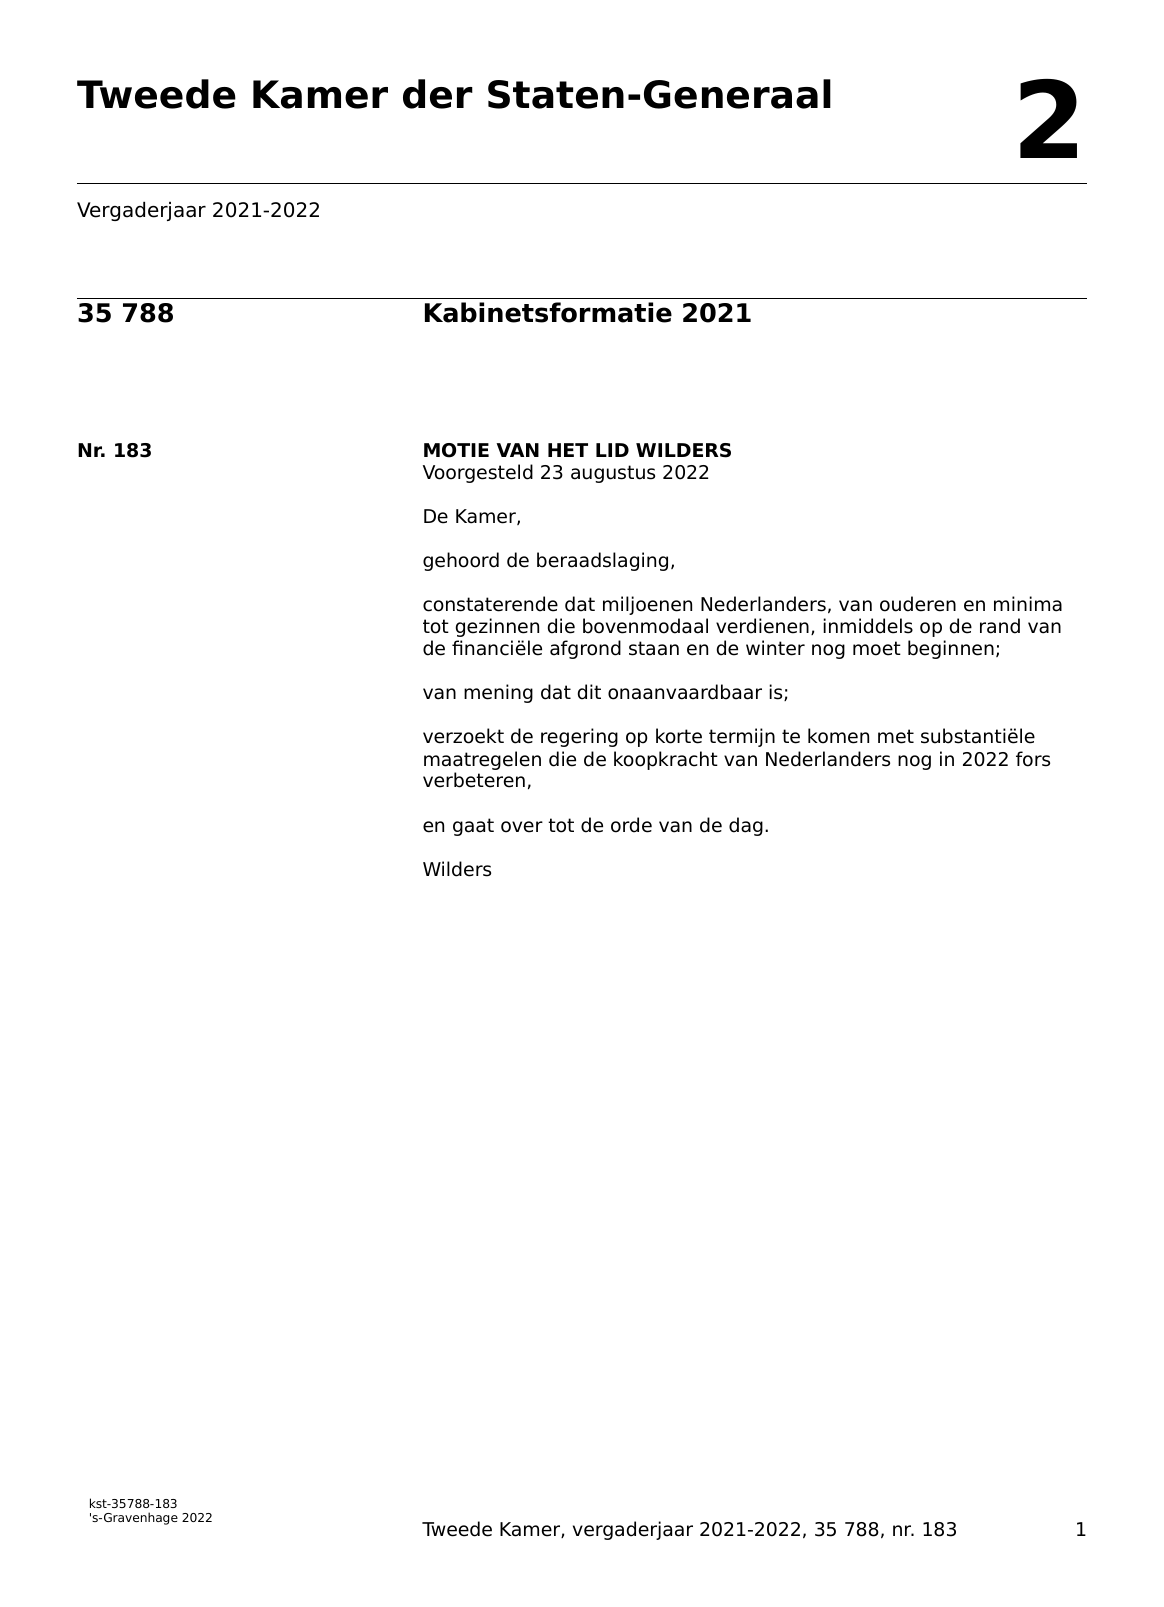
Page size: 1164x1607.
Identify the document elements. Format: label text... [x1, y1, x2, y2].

text Wilders [422, 859, 1087, 881]
subtitle Nr. 183 MOTIE VAN HET LID WILDERS [77, 440, 1087, 462]
subtitle 35 788 Kabinetsformatie 2021 [77, 299, 1087, 329]
text verzoekt de regering op korte termijn te komen met substantiële maatregelen die de koopkracht van Nederlanders nog in 2022 fors verbeteren, [422, 726, 1087, 792]
table_header 2 [886, 59, 1087, 183]
text Voorgesteld 23 augustus 2022 [422, 462, 1087, 484]
text 's-Gravenhage 2022 [88, 1511, 323, 1525]
text constaterende dat miljoenen Nederlanders, van ouderen en minima tot gezinnen die bovenmodaal verdienen, inmiddels op de rand van de financiële afgrond staan en de winter nog moet beginnen; [422, 594, 1087, 660]
text gehoord de beraadslaging, [422, 550, 1087, 572]
text De Kamer, [422, 506, 1087, 528]
text van mening dat dit onaanvaardbaar is; [422, 682, 1087, 704]
text kst-35788-183 [88, 1497, 323, 1511]
table_header Tweede Kamer der Staten-Generaal [77, 59, 886, 183]
table_cell Vergaderjaar 2021-2022 [77, 184, 1087, 298]
text en gaat over tot de orde van de dag. [422, 814, 1087, 837]
